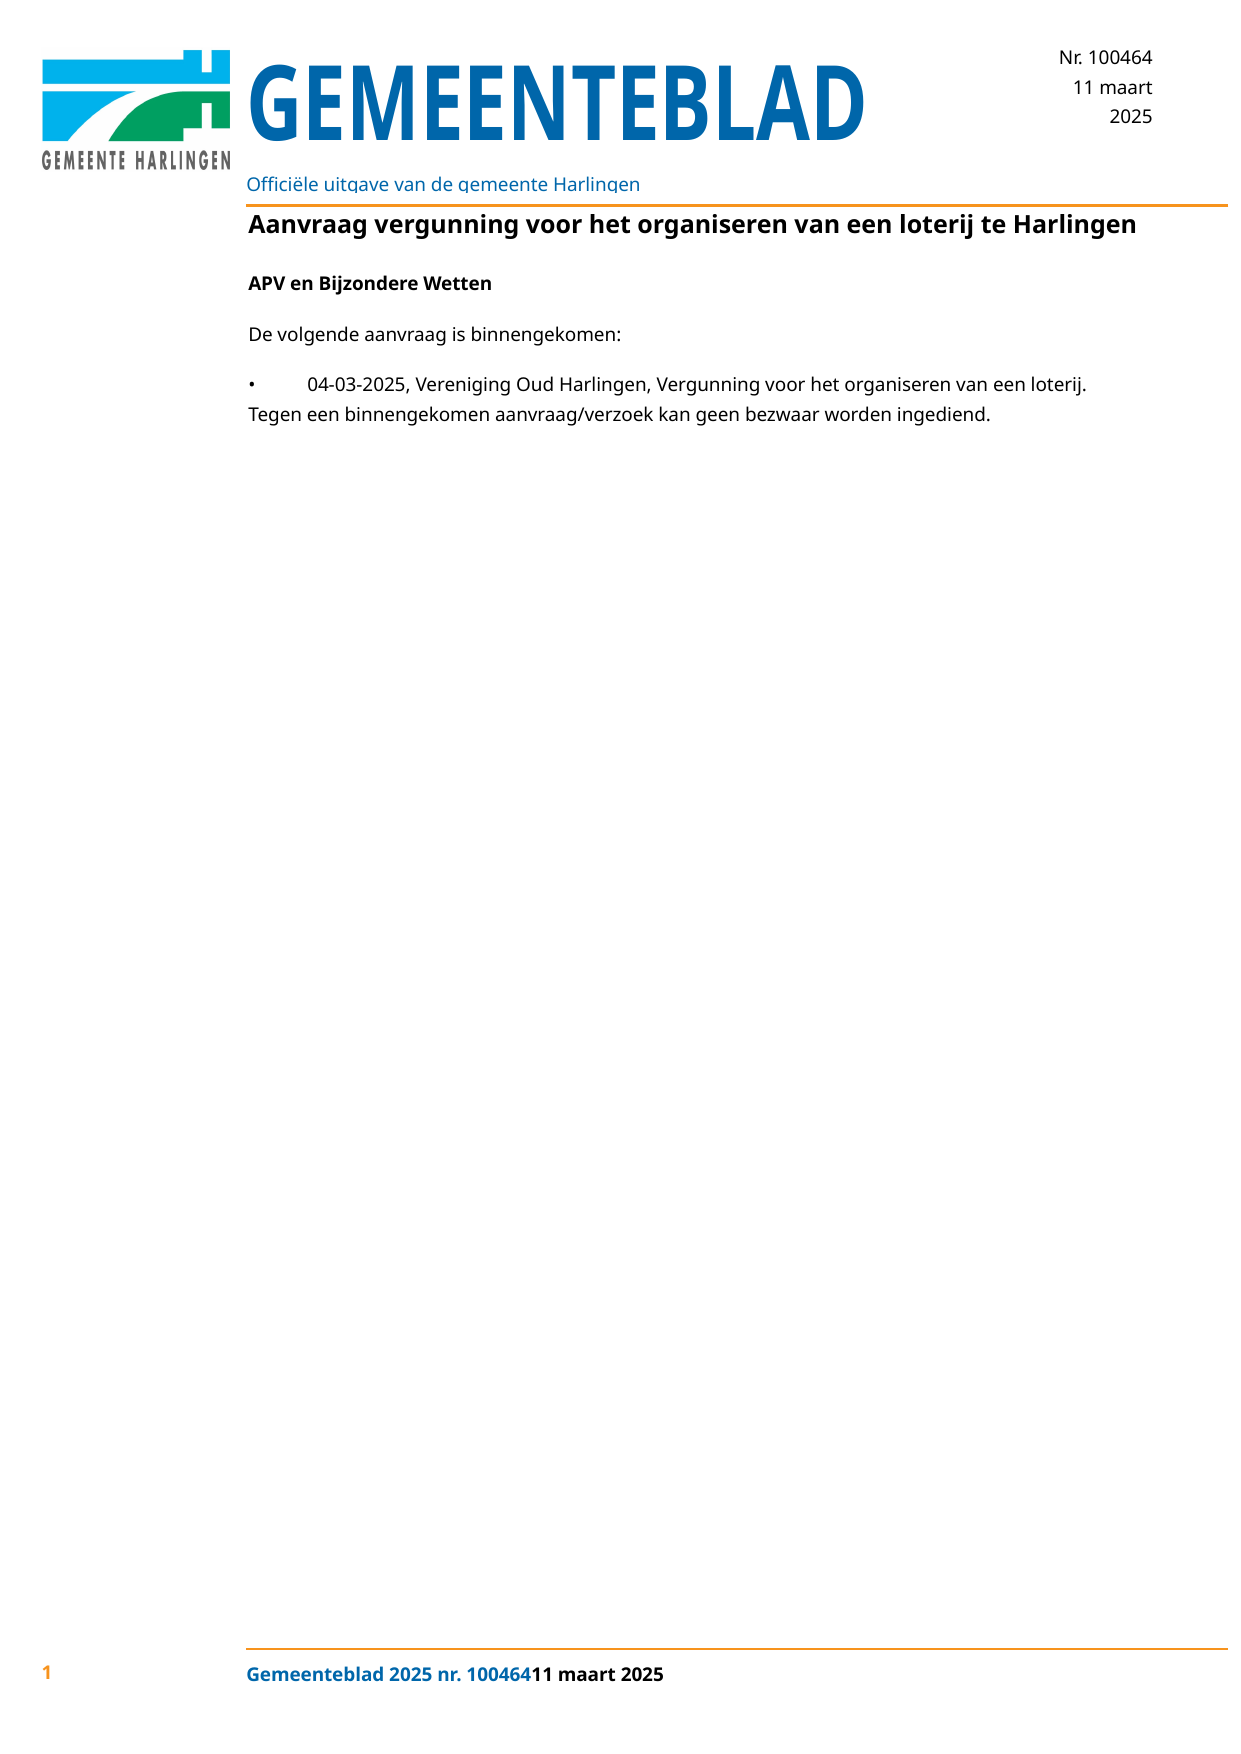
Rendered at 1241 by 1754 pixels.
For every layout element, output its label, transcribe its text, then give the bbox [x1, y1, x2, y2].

list 04-03-2025, Vereniging Oud Harlingen, Vergunning voor het organiseren van een loterij. [248, 371, 1152, 397]
text APV en Bijzondere Wetten [248, 270, 1152, 296]
text De volgende aanvraag is binnengekomen: [248, 321, 1152, 346]
text Aanvraag vergunning voor het organiseren van een loterij te Harlingen [248, 207, 1152, 241]
picture [41, 47, 231, 172]
text Tegen een binnengekomen aanvraag/verzoek kan geen bezwaar worden ingediend. [248, 401, 1152, 426]
